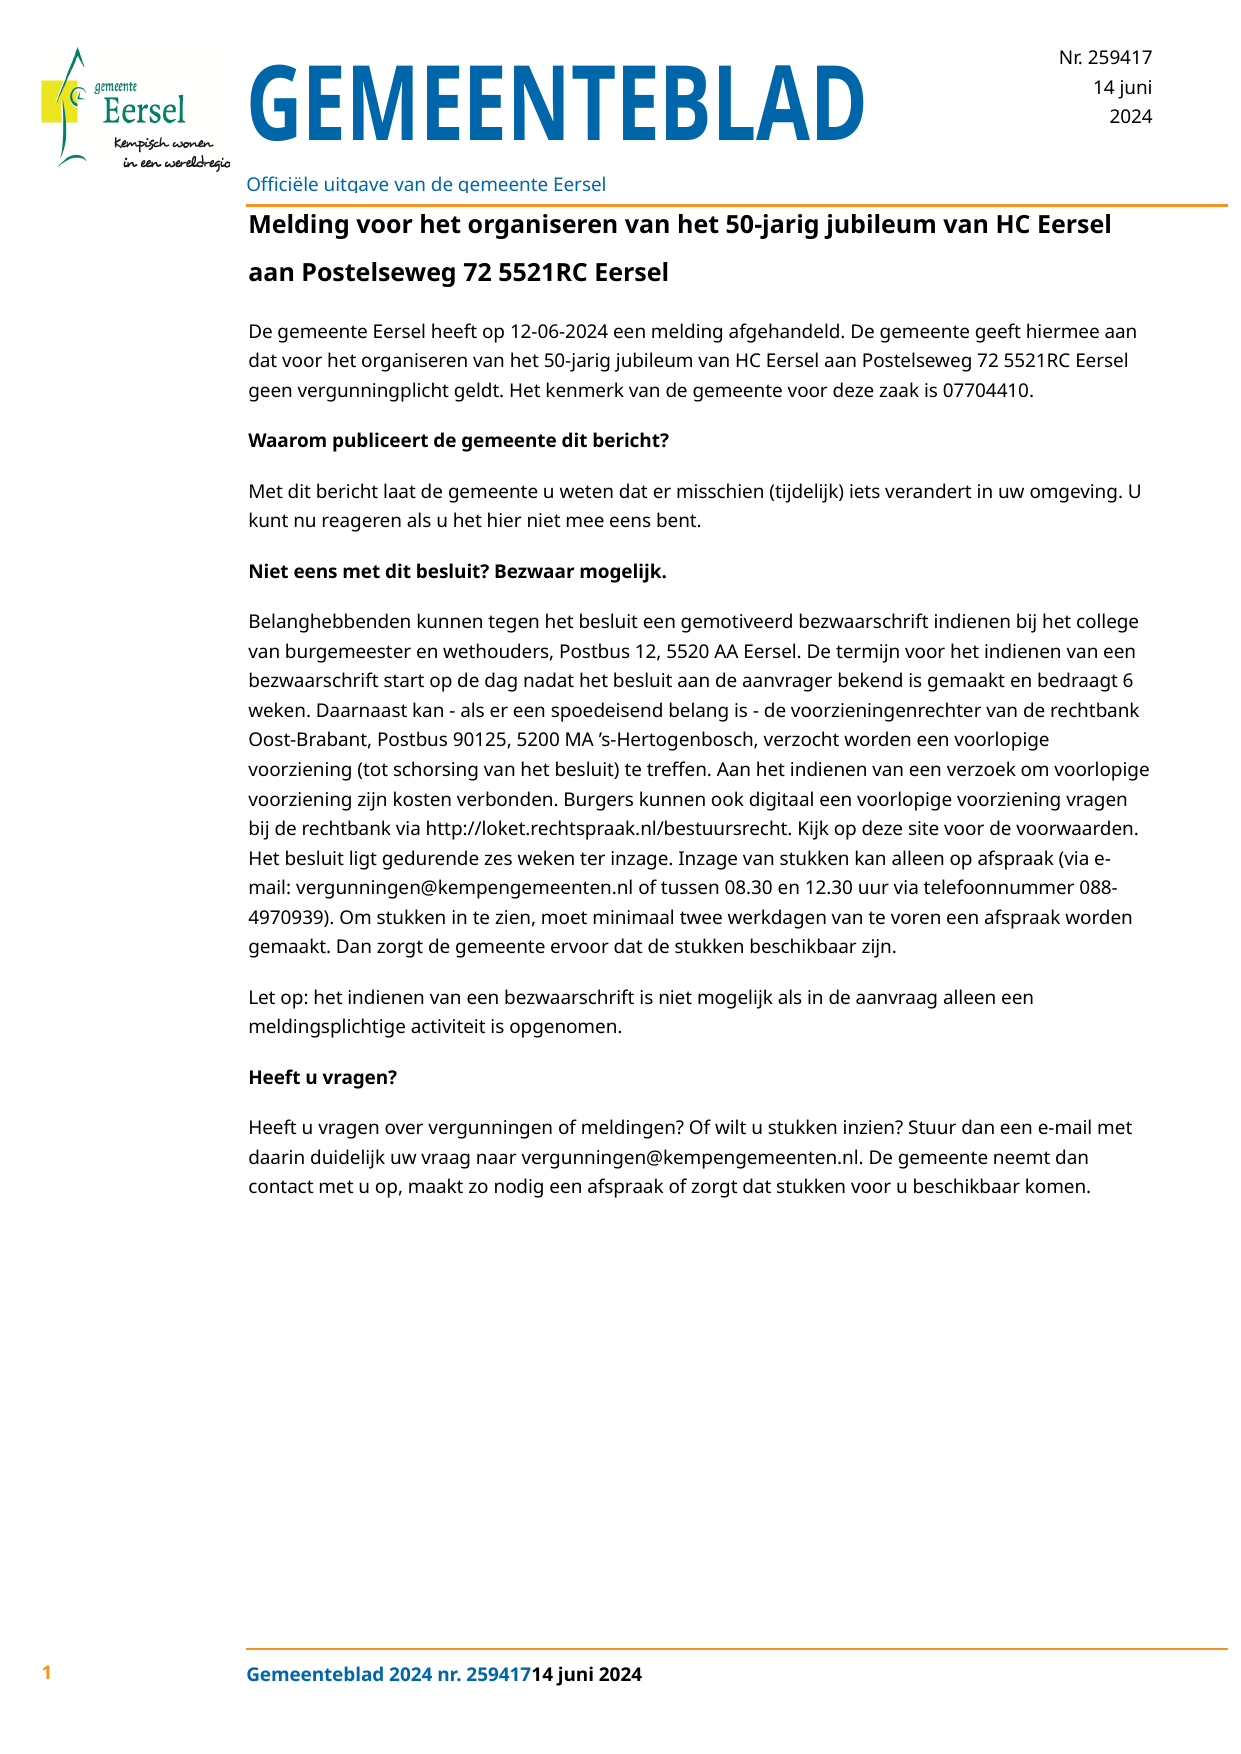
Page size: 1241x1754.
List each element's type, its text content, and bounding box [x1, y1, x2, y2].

text Let op: het indienen van een bezwaarschrift is niet mogelijk als in de aanvraag alleen een meldingsplichtige activiteit is opgenomen. [248, 984, 1152, 1039]
text Belanghebbenden kunnen tegen het besluit een gemotiveerd bezwaarschrift indienen bij het college van burgemeester en wethouders, Postbus 12, 5520 AA Eersel. De termijn voor het indienen van een bezwaarschrift start op de dag nadat het besluit aan de aanvrager bekend is gemaakt en bedraagt 6 weken. Daarnaast kan - als er een spoedeisend belang is - de voorzieningenrechter van de rechtbank Oost-Brabant, Postbus 90125, 5200 MA ’s-Hertogenbosch, verzocht worden een voorlopige voorziening (tot schorsing van het besluit) te treffen. Aan het indienen van een verzoek om voorlopige voorziening zijn kosten verbonden. Burgers kunnen ook digitaal een voorlopige voorziening vragen bij de rechtbank via http://loket.rechtspraak.nl/bestuursrecht. Kijk op deze site voor de voorwaarden. Het besluit ligt gedurende zes weken ter inzage. Inzage van stukken kan alleen op afspraak (via e-mail: vergunningen@kempengemeenten.nl of tussen 08.30 en 12.30 uur via telefoonnummer 088-4970939). Om stukken in te zien, moet minimaal twee werkdagen van te voren een afspraak worden gemaakt. Dan zorgt de gemeente ervoor dat de stukken beschikbaar zijn. [248, 608, 1152, 959]
picture [41, 47, 231, 172]
text Niet eens met dit besluit? Bezwaar mogelijk. [248, 558, 1152, 584]
text Met dit bericht laat de gemeente u weten dat er misschien (tijdelijk) iets verandert in uw omgeving. U kunt nu reageren als u het hier niet mee eens bent. [248, 478, 1152, 533]
text Melding voor het organiseren van het 50-jarig jubileum van HC Eersel aan Postelseweg 72 5521RC Eersel [248, 207, 1152, 288]
text Waarom publiceert de gemeente dit bericht? [248, 427, 1152, 453]
text Heeft u vragen over vergunningen of meldingen? Of wilt u stukken inzien? Stuur dan een e-mail met daarin duidelijk uw vraag naar vergunningen@kempengemeenten.nl. De gemeente neemt dan contact met u op, maakt zo nodig een afspraak of zorgt dat stukken voor u beschikbaar komen. [248, 1114, 1152, 1199]
text Heeft u vragen? [248, 1064, 1152, 1090]
text De gemeente Eersel heeft op 12-06-2024 een melding afgehandeld. De gemeente geeft hiermee aan dat voor het organiseren van het 50-jarig jubileum van HC Eersel aan Postelseweg 72 5521RC Eersel geen vergunningplicht geldt. Het kenmerk van de gemeente voor deze zaak is 07704410. [248, 318, 1152, 403]
